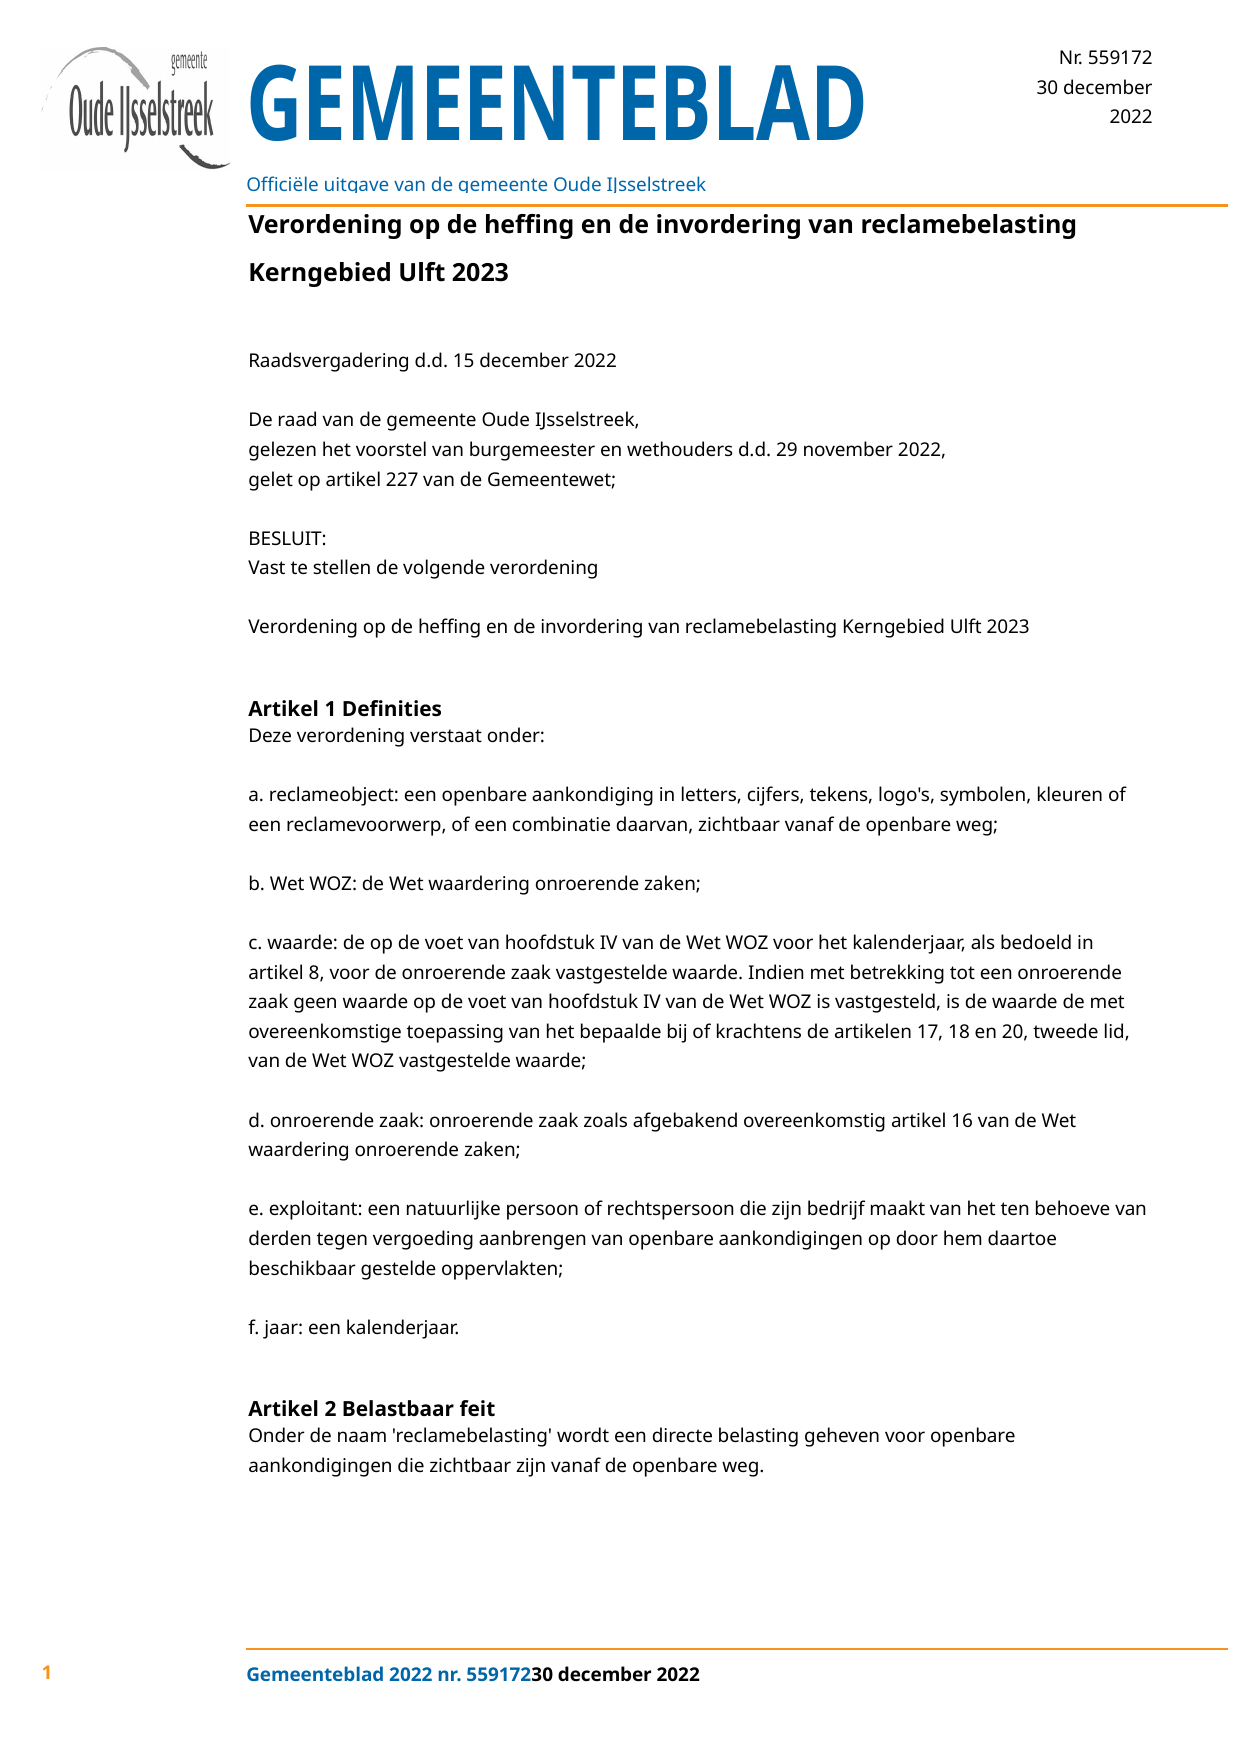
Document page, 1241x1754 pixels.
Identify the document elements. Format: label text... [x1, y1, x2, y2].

text Deze verordening verstaat onder: [248, 722, 1152, 748]
text BESLUIT: [248, 525, 1152, 551]
text gelet op artikel 227 van de Gemeentewet; [248, 466, 1152, 492]
text b. Wet WOZ: de Wet waardering onroerende zaken; [248, 870, 1152, 896]
text Vast te stellen de volgende verordening [248, 554, 1152, 580]
text a. reclameobject: een openbare aankondiging in letters, cijfers, tekens, logo's, symbolen, kleuren of een reclamevoorwerp, of een combinatie daarvan, zichtbaar vanaf de openbare weg; [248, 781, 1152, 837]
text Verordening op de heffing en de invordering van reclamebelasting Kerngebied Ulft 2023 [248, 207, 1152, 288]
text Artikel 2 Belastbaar feit [248, 1394, 1152, 1422]
text Onder de naam 'reclamebelasting' wordt een directe belasting geheven voor openbare aankondigingen die zichtbaar zijn vanaf de openbare weg. [248, 1422, 1152, 1478]
text c. waarde: de op de voet van hoofdstuk IV van de Wet WOZ voor het kalenderjaar, als bedoeld in artikel 8, voor de onroerende zaak vastgestelde waarde. Indien met betrekking tot een onroerende zaak geen waarde op de voet van hoofdstuk IV van de Wet WOZ is vastgesteld, is de waarde de met overeenkomstige toepassing van het bepaalde bij of krachtens de artikelen 17, 18 en 20, tweede lid, van de Wet WOZ vastgestelde waarde; [248, 929, 1152, 1073]
text Raadsvergadering d.d. 15 december 2022 [248, 347, 1152, 373]
picture [41, 47, 231, 172]
text d. onroerende zaak: onroerende zaak zoals afgebakend overeenkomstig artikel 16 van de Wet waardering onroerende zaken; [248, 1107, 1152, 1162]
text e. exploitant: een natuurlijke persoon of rechtspersoon die zijn bedrijf maakt van het ten behoeve van derden tegen vergoeding aanbrengen van openbare aankondigingen op door hem daartoe beschikbaar gestelde oppervlakten; [248, 1196, 1152, 1280]
text Artikel 1 Definities [248, 694, 1152, 722]
text f. jaar: een kalenderjaar. [248, 1314, 1152, 1339]
text De raad van de gemeente Oude IJsselstreek, [248, 407, 1152, 432]
text Verordening op de heffing en de invordering van reclamebelasting Kerngebied Ulft 2023 [248, 614, 1152, 639]
text gelezen het voorstel van burgemeester en wethouders d.d. 29 november 2022, [248, 436, 1152, 462]
